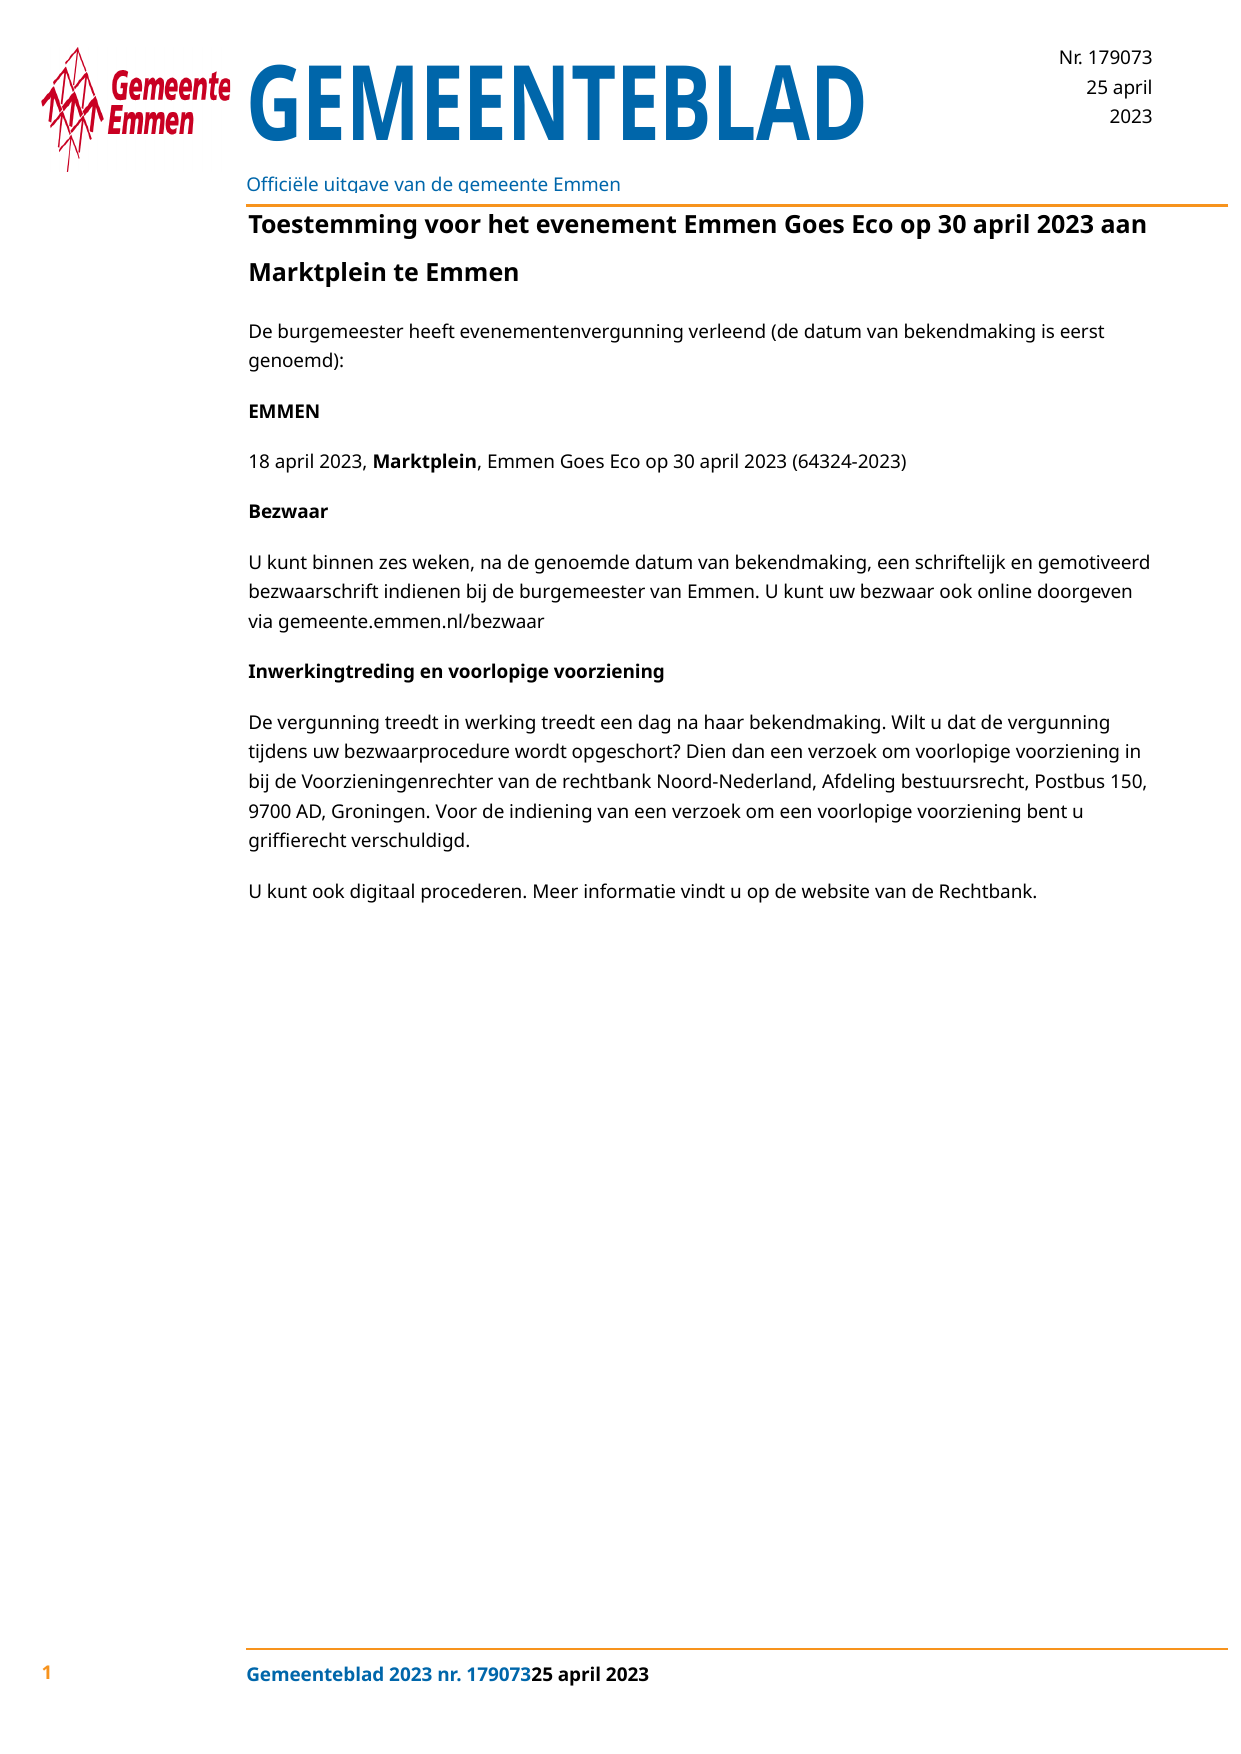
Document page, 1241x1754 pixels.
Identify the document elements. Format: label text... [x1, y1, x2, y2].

text Toestemming voor het evenement Emmen Goes Eco op 30 april 2023 aan Marktplein te Emmen [248, 207, 1152, 288]
text Bezwaar [248, 499, 1152, 524]
text U kunt binnen zes weken, na de genoemde datum van bekendmaking, een schriftelijk en gemotiveerd bezwaarschrift indienen bij de burgemeester van Emmen. U kunt uw bezwaar ook online doorgeven via gemeente.emmen.nl/bezwaar [248, 549, 1152, 634]
text De burgemeester heeft evenementenvergunning verleend (de datum van bekendmaking is eerst genoemd): [248, 318, 1152, 373]
text U kunt ook digitaal procederen. Meer informatie vindt u op de website van de Rechtbank. [248, 878, 1152, 904]
text Inwerkingtreding en voorlopige voorziening [248, 659, 1152, 684]
text EMMEN [248, 398, 1152, 424]
picture [41, 47, 231, 172]
text De vergunning treedt in werking treedt een dag na haar bekendmaking. Wilt u dat de vergunning tijdens uw bezwaarprocedure wordt opgeschort? Dien dan een verzoek om voorlopige voorziening in bij de Voorzieningenrechter van de rechtbank Noord-Nederland, Afdeling bestuursrecht, Postbus 150, 9700 AD, Groningen. Voor de indiening van een verzoek om een voorlopige voorziening bent u griffierecht verschuldigd. [248, 709, 1152, 853]
text 18 april 2023, Marktplein, Emmen Goes Eco op 30 april 2023 (64324-2023) [248, 448, 1152, 474]
